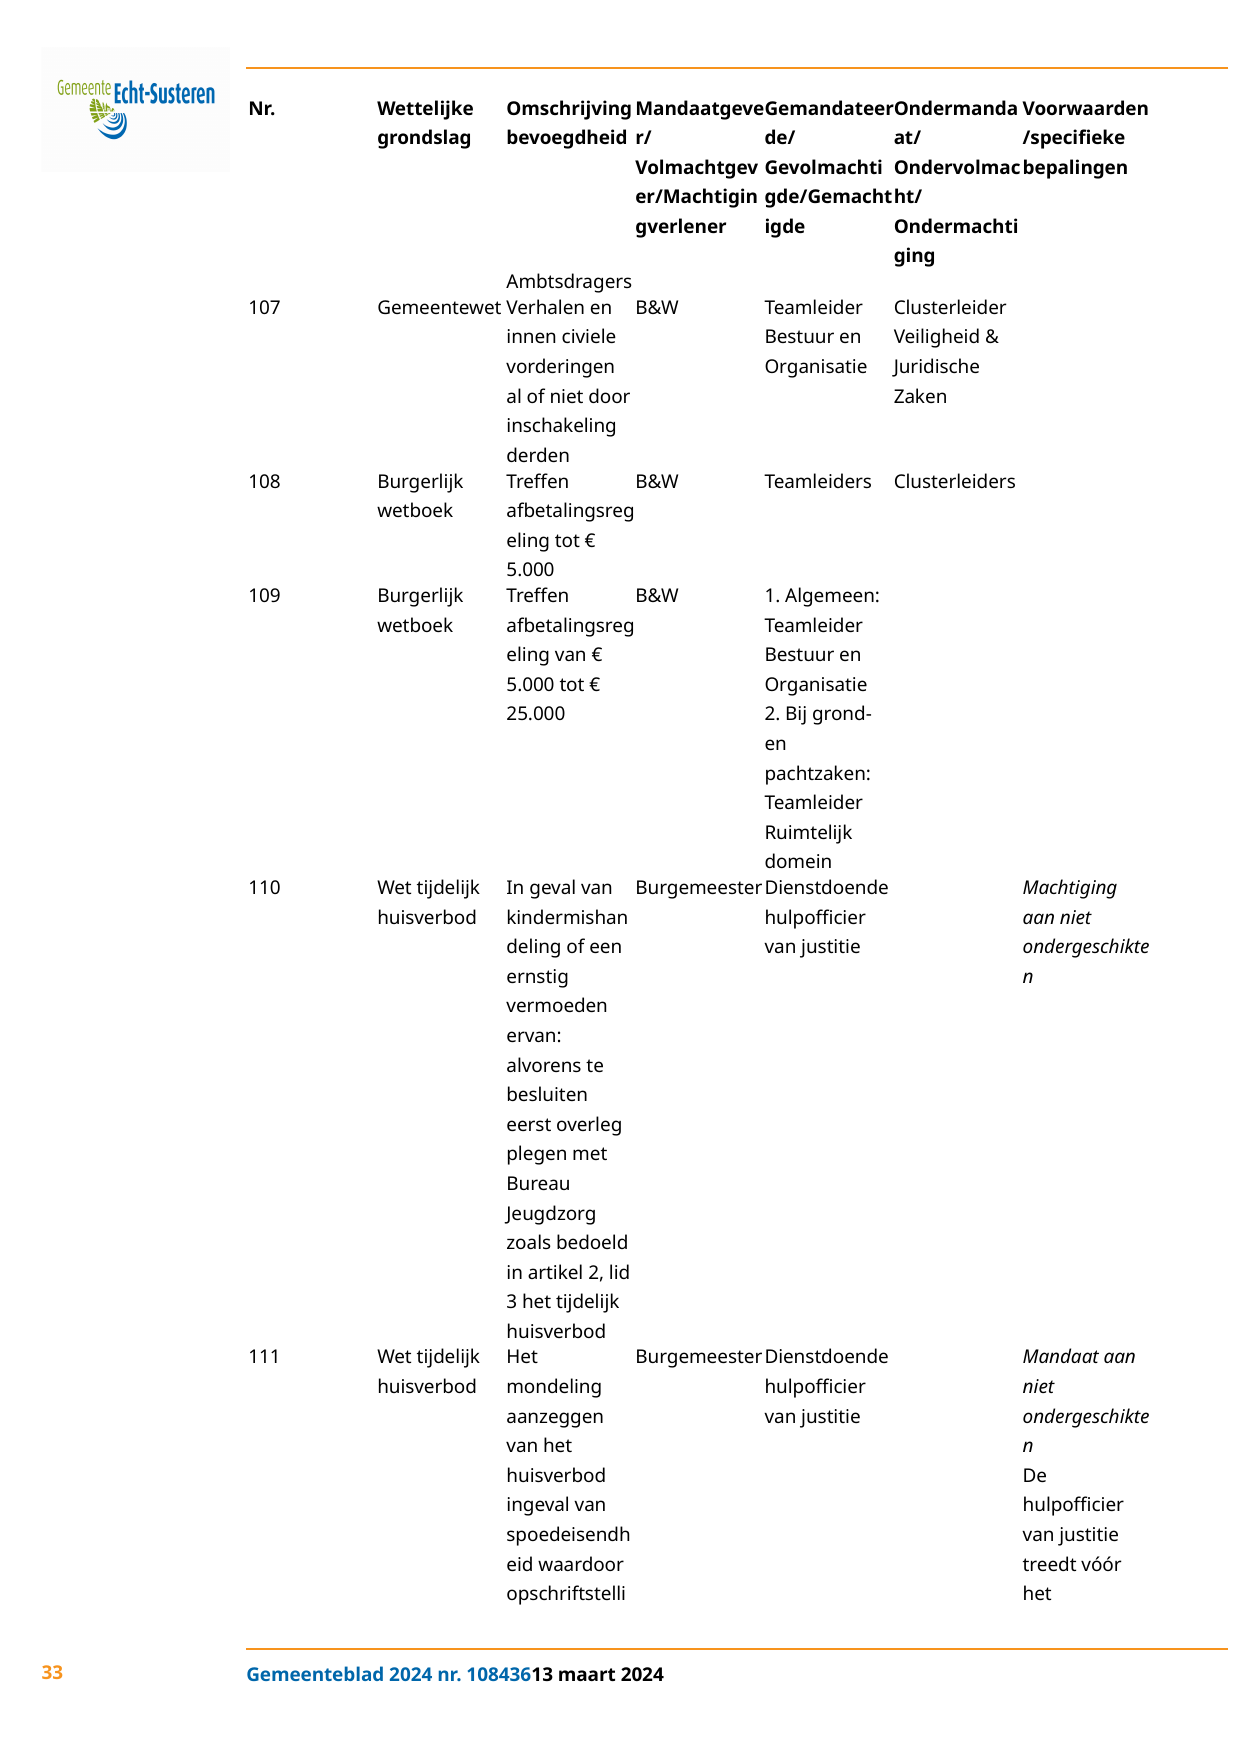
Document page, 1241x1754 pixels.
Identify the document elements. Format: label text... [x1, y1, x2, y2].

table_cell Machtiging aan niet ondergeschikten [1023, 874, 1152, 1344]
table_cell [894, 582, 1022, 874]
table_cell [635, 269, 764, 294]
table_cell Wet tijdelijk huisverbod [377, 1344, 506, 1606]
table_cell [894, 269, 1022, 294]
table_cell Burgerlijk wetboek [377, 582, 506, 874]
table_header Voorwaarden/specifieke bepalingen [1023, 95, 1152, 268]
table_cell [1023, 468, 1152, 582]
table_cell Burgemeester [635, 1344, 764, 1606]
table_cell Burgerlijk wetboek [377, 468, 506, 582]
table_cell 110 [248, 874, 377, 1344]
table_header Mandaatgever/ Volmachtgever/Machtigingverlener [635, 95, 764, 268]
table_cell Clusterleider Veiligheid & Juridische Zaken [894, 294, 1022, 468]
table_cell Het mondeling aanzeggen van het huisverbod ingeval van spoedeisendheid waardoor opschriftstelli [506, 1344, 635, 1606]
table_cell Gemeentewet [377, 294, 506, 468]
table_cell [1023, 582, 1152, 874]
table_cell [377, 269, 506, 294]
table_cell 109 [248, 582, 377, 874]
table_cell 1. Algemeen: Teamleider Bestuur en Organisatie 2. Bij grond- en pachtzaken: Teamleider Ruimtelijk domein [764, 582, 893, 874]
picture [41, 47, 231, 172]
table_cell [894, 1344, 1022, 1606]
table_cell Verhalen en innen civiele vorderingen al of niet door inschakeling derden [506, 294, 635, 468]
table_cell Teamleider Bestuur en Organisatie [764, 294, 893, 468]
table_cell [1023, 294, 1152, 468]
table_header Ondermandaat/ Ondervolmacht/ Ondermachtiging [894, 95, 1022, 268]
table_cell [1023, 269, 1152, 294]
table_cell Dienstdoende hulpofficier van justitie [764, 1344, 893, 1606]
table_cell Treffen afbetalingsregeling van € 5.000 tot € 25.000 [506, 582, 635, 874]
table_cell 111 [248, 1344, 377, 1606]
table_cell [248, 269, 377, 294]
table_cell Dienstdoende hulpofficier van justitie [764, 874, 893, 1344]
table_cell [764, 269, 893, 294]
table_cell B&W [635, 468, 764, 582]
table_cell Treffen afbetalingsregeling tot € 5.000 [506, 468, 635, 582]
table_header Gemandateerde/ Gevolmachtigde/Gemachtigde [764, 95, 893, 268]
table_cell Ambtsdragers [506, 269, 635, 294]
table_cell 108 [248, 468, 377, 582]
table_cell [894, 874, 1022, 1344]
table_header Nr. [248, 95, 377, 268]
table_cell In geval van kindermishandeling of een ernstig vermoeden ervan: alvorens te besluiten eerst overleg plegen met Bureau Jeugdzorg zoals bedoeld in artikel 2, lid 3 het tijdelijk huisverbod [506, 874, 635, 1344]
table_cell B&W [635, 582, 764, 874]
table_cell Wet tijdelijk huisverbod [377, 874, 506, 1344]
table_cell Burgemeester [635, 874, 764, 1344]
table_header Omschrijving bevoegdheid [506, 95, 635, 268]
table_cell B&W [635, 294, 764, 468]
table_cell 107 [248, 294, 377, 468]
table_cell Clusterleiders [894, 468, 1022, 582]
table_cell Teamleiders [764, 468, 893, 582]
table_header Wettelijke grondslag [377, 95, 506, 268]
table_cell Mandaat aan niet ondergeschikten De hulpofficier van justitie treedt vóór het [1023, 1344, 1152, 1606]
